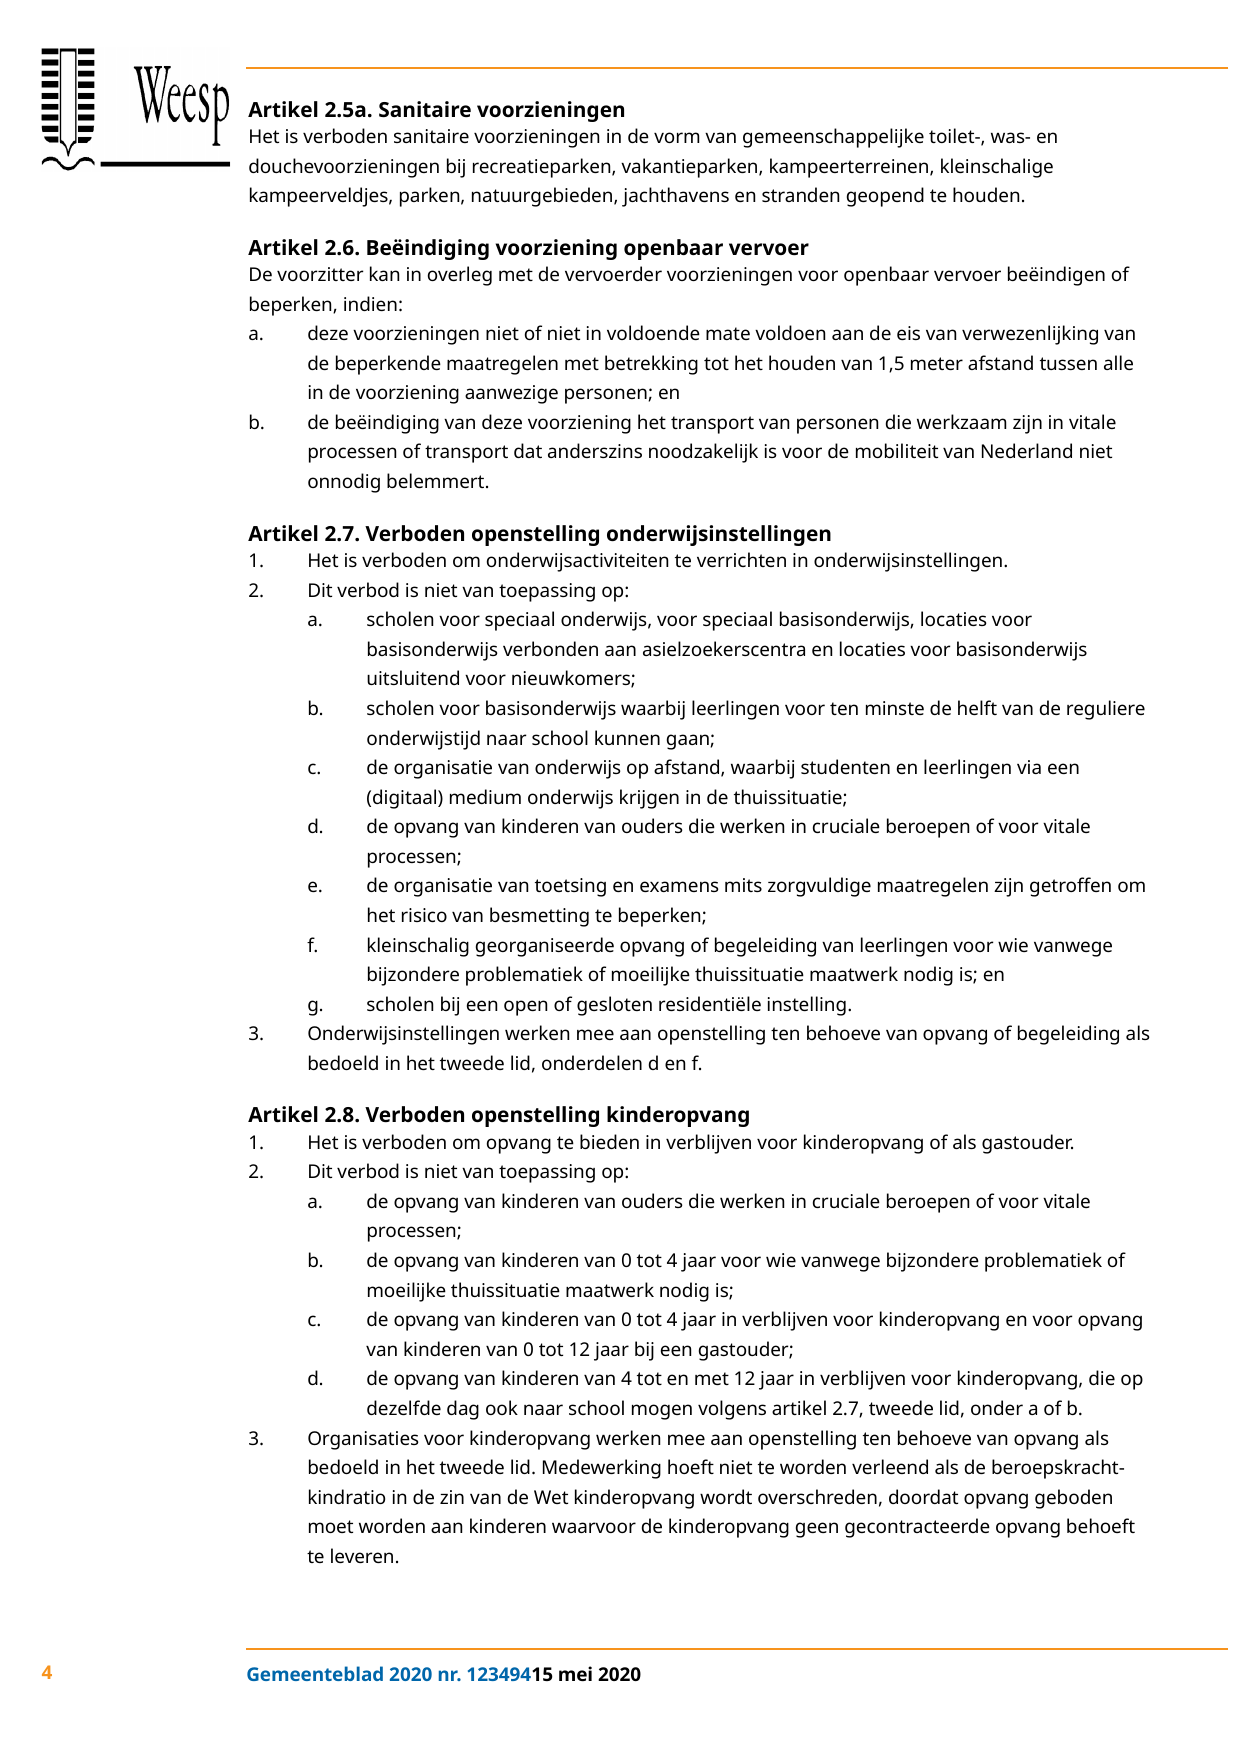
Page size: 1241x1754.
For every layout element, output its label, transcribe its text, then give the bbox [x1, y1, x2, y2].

list Het is verboden om opvang te bieden in verblijven voor kinderopvang of als gastouder. [248, 1129, 1152, 1155]
list de opvang van kinderen van 0 tot 4 jaar in verblijven voor kinderopvang en voor opvang van kinderen van 0 tot 12 jaar bij een gastouder; [307, 1306, 1152, 1362]
list Dit verbod is niet van toepassing op: [248, 1158, 1152, 1184]
list de opvang van kinderen van 0 tot 4 jaar voor wie vanwege bijzondere problematiek of moeilijke thuissituatie maatwerk nodig is; [307, 1247, 1152, 1303]
list de opvang van kinderen van ouders die werken in cruciale beroepen of voor vitale processen; [307, 813, 1152, 869]
list scholen bij een open of gesloten residentiële instelling. [307, 991, 1152, 1017]
text Artikel 2.8. Verboden openstelling kinderopvang [248, 1101, 1152, 1129]
text Artikel 2.6. Beëindiging voorziening openbaar vervoer [248, 233, 1152, 261]
list de organisatie van toetsing en examens mits zorgvuldige maatregelen zijn getroffen om het risico van besmetting te beperken; [307, 873, 1152, 928]
text Het is verboden sanitaire voorzieningen in de vorm van gemeenschappelijke toilet-, was- en douchevoorzieningen bij recreatieparken, vakantieparken, kampeerterreinen, kleinschalige kampeerveldjes, parken, natuurgebieden, jachthavens en stranden geopend te houden. [248, 123, 1152, 208]
text Artikel 2.5a. Sanitaire voorzieningen [248, 95, 1152, 123]
text De voorzitter kan in overleg met de vervoerder voorzieningen voor openbaar vervoer beëindigen of beperken, indien: [248, 261, 1152, 317]
list Onderwijsinstellingen werken mee aan openstelling ten behoeve van opvang of begeleiding als bedoeld in het tweede lid, onderdelen d en f. [248, 1021, 1152, 1076]
list scholen voor speciaal onderwijs, voor speciaal basisonderwijs, locaties voor basisonderwijs verbonden aan asielzoekerscentra en locaties voor basisonderwijs uitsluitend voor nieuwkomers; [307, 606, 1152, 691]
list Het is verboden om onderwijsactiviteiten te verrichten in onderwijsinstellingen. [248, 547, 1152, 573]
list scholen voor basisonderwijs waarbij leerlingen voor ten minste de helft van de reguliere onderwijstijd naar school kunnen gaan; [307, 695, 1152, 750]
text Artikel 2.7. Verboden openstelling onderwijsinstellingen [248, 519, 1152, 547]
list deze voorzieningen niet of niet in voldoende mate voldoen aan de eis van verwezenlijking van de beperkende maatregelen met betrekking tot het houden van 1,5 meter afstand tussen alle in de voorziening aanwezige personen; en [248, 320, 1152, 405]
picture [41, 47, 231, 172]
list de opvang van kinderen van 4 tot en met 12 jaar in verblijven voor kinderopvang, die op dezelfde dag ook naar school mogen volgens artikel 2.7, tweede lid, onder a of b. [307, 1366, 1152, 1421]
list de opvang van kinderen van ouders die werken in cruciale beroepen of voor vitale processen; [307, 1188, 1152, 1243]
list de organisatie van onderwijs op afstand, waarbij studenten en leerlingen via een (digitaal) medium onderwijs krijgen in de thuissituatie; [307, 754, 1152, 809]
list Organisaties voor kinderopvang werken mee aan openstelling ten behoeve van opvang als bedoeld in het tweede lid. Medewerking hoeft niet te worden verleend als de beroepskracht-kindratio in de zin van de Wet kinderopvang wordt overschreden, doordat opvang geboden moet worden aan kinderen waarvoor de kinderopvang geen gecontracteerde opvang behoeft te leveren. [248, 1425, 1152, 1569]
list Dit verbod is niet van toepassing op: [248, 577, 1152, 602]
list de beëindiging van deze voorziening het transport van personen die werkzaam zijn in vitale processen of transport dat anderszins noodzakelijk is voor de mobiliteit van Nederland niet onnodig belemmert. [248, 409, 1152, 494]
list kleinschalig georganiseerde opvang of begeleiding van leerlingen voor wie vanwege bijzondere problematiek of moeilijke thuissituatie maatwerk nodig is; en [307, 932, 1152, 987]
